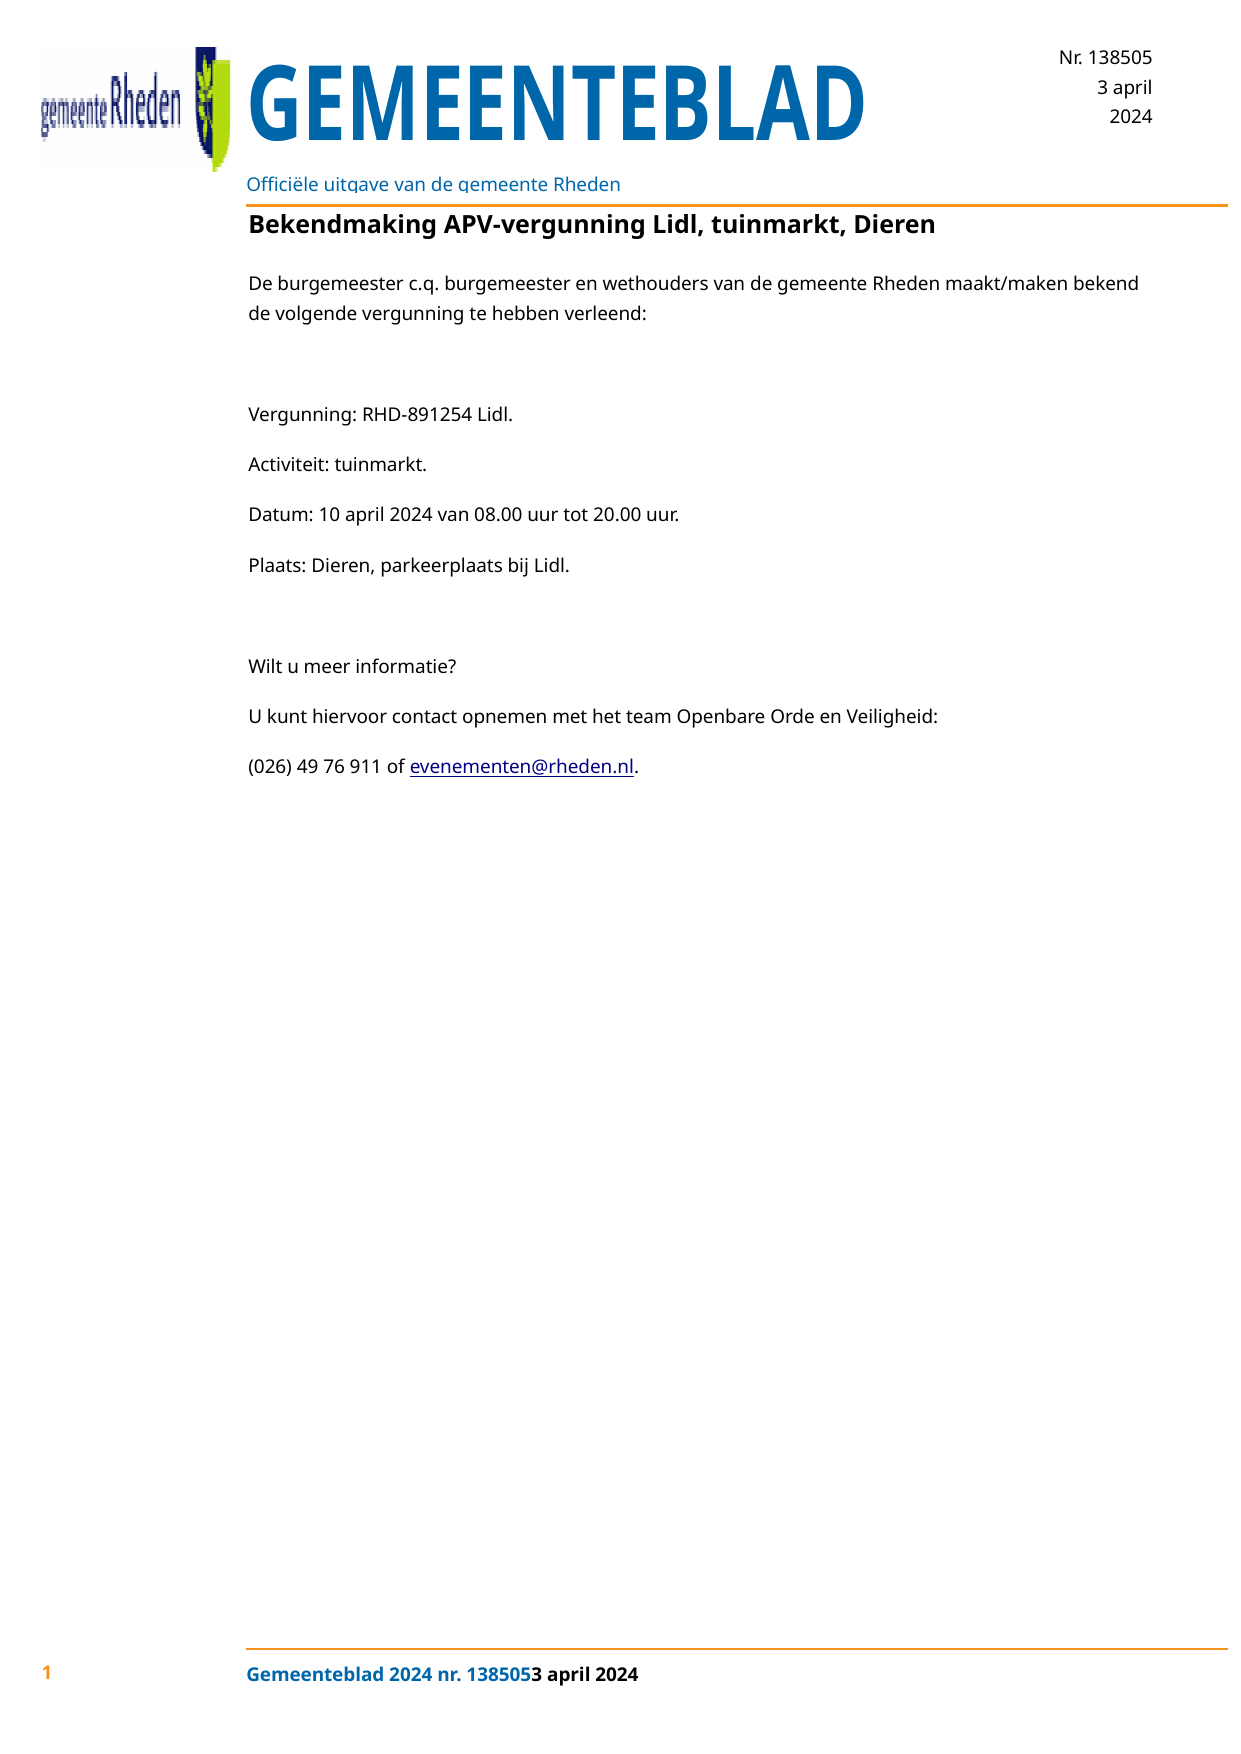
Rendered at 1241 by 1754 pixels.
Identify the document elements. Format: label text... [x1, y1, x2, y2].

text Activiteit: tuinmarkt. [248, 451, 1152, 477]
picture [41, 47, 231, 172]
text De burgemeester c.q. burgemeester en wethouders van de gemeente Rheden maakt/maken bekend de volgende vergunning te hebben verleend: [248, 270, 1152, 326]
text Bekendmaking APV-vergunning Lidl, tuinmarkt, Dieren [248, 207, 1152, 241]
text Wilt u meer informatie? [248, 653, 1152, 678]
text Vergunning: RHD-891254 Lidl. [248, 401, 1152, 426]
text U kunt hiervoor contact opnemen met het team Openbare Orde en Veiligheid: [248, 703, 1152, 729]
text (026) 49 76 911 of evenementen@rheden.nl. [248, 754, 1152, 779]
text Datum: 10 april 2024 van 08.00 uur tot 20.00 uur. [248, 502, 1152, 527]
text Plaats: Dieren, parkeerplaats bij Lidl. [248, 552, 1152, 578]
